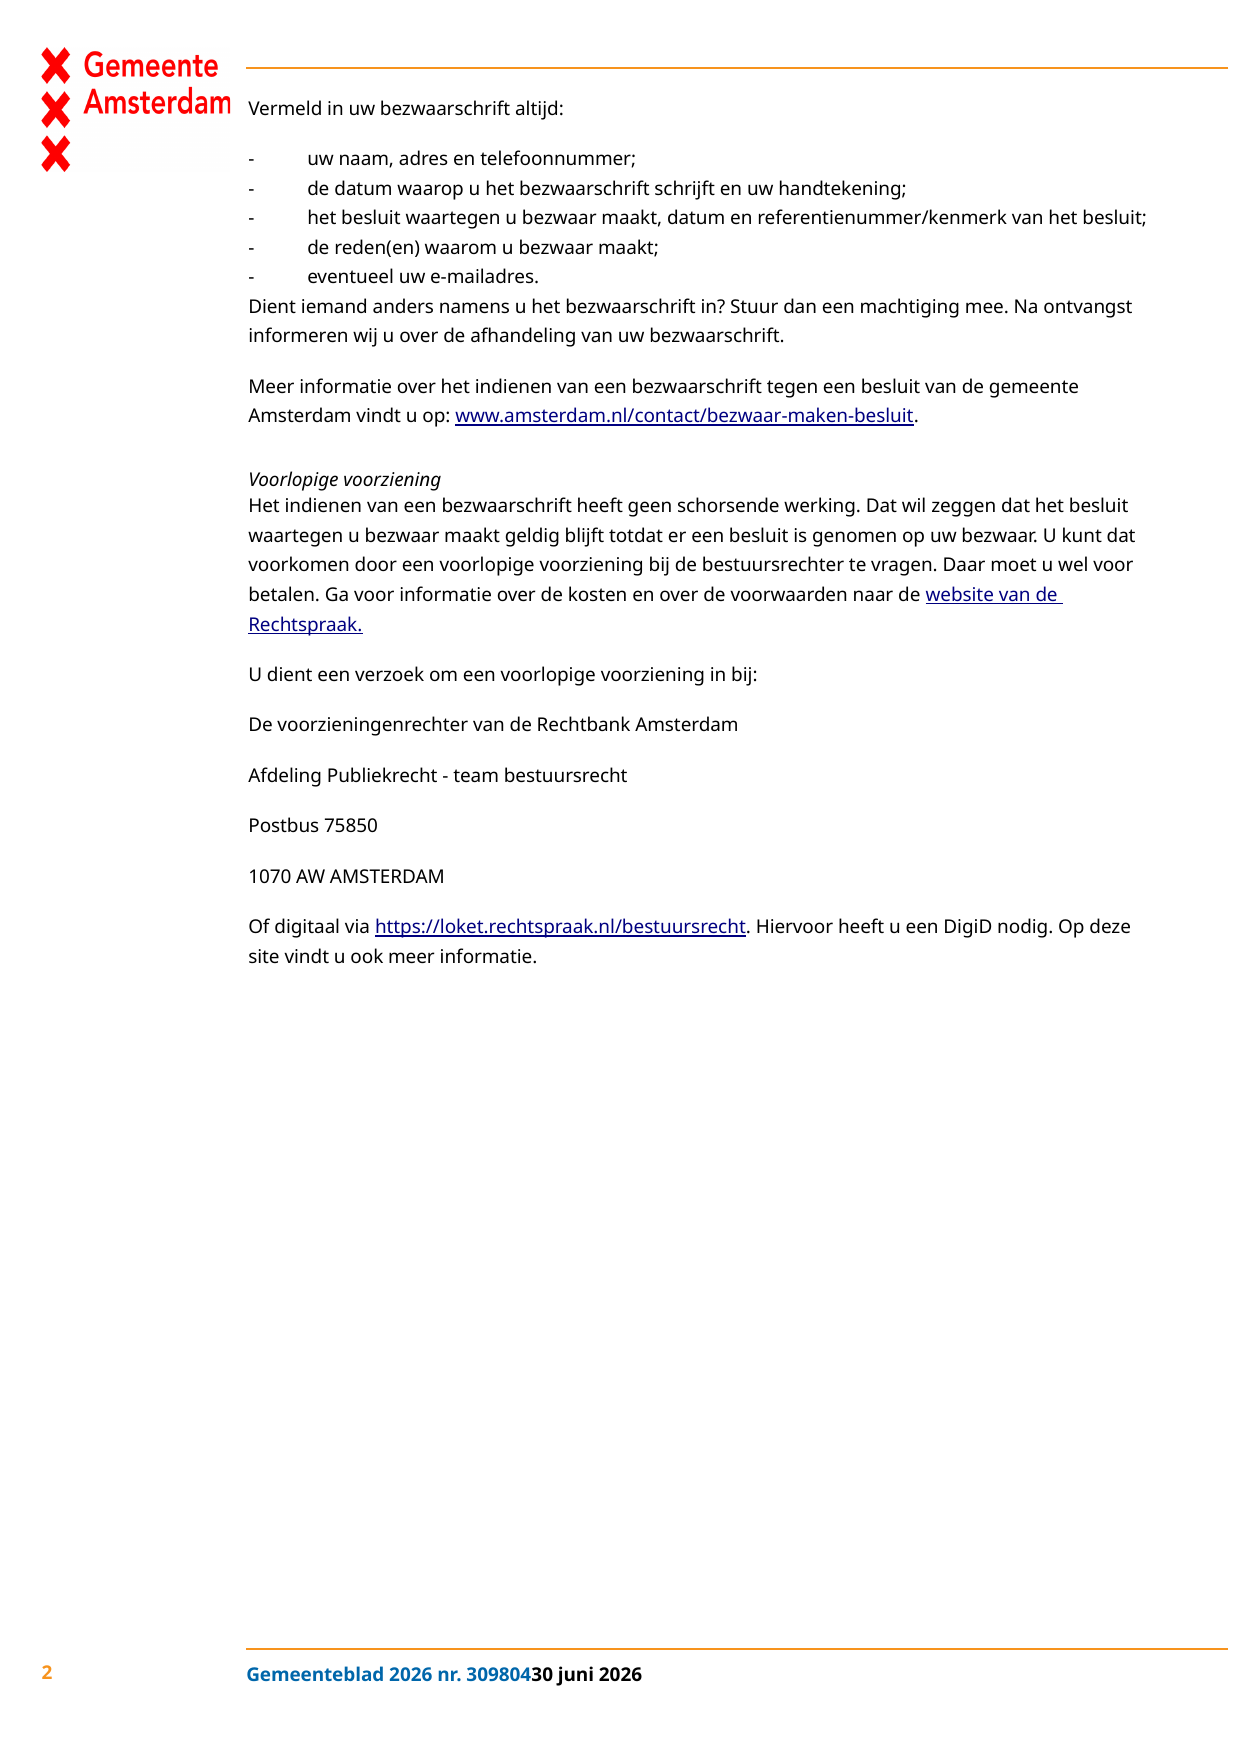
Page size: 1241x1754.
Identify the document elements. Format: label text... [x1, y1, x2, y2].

text 1070 AW AMSTERDAM [248, 863, 1152, 888]
list eventueel uw e-mailadres. [248, 263, 1152, 289]
text U dient een verzoek om een voorlopige voorziening in bij: [248, 661, 1152, 687]
list het besluit waartegen u bezwaar maakt, datum en referentienummer/kenmerk van het besluit; [248, 204, 1152, 230]
list uw naam, adres en telefoonnummer; [248, 145, 1152, 171]
text Postbus 75850 [248, 812, 1152, 838]
text Voorlopige voorziening [248, 467, 1152, 492]
text Afdeling Publiekrecht - team bestuursrecht [248, 762, 1152, 788]
list de reden(en) waarom u bezwaar maakt; [248, 234, 1152, 260]
text Of digitaal via https://loket.rechtspraak.nl/bestuursrecht. Hiervoor heeft u een DigiD nodig. Op deze site vindt u ook meer informatie. [248, 913, 1152, 968]
text Het indienen van een bezwaarschrift heeft geen schorsende werking. Dat wil zeggen dat het besluit waartegen u bezwaar maakt geldig blijft totdat er een besluit is genomen op uw bezwaar. U kunt dat voorkomen door een voorlopige voorziening bij de bestuursrechter te vragen. Daar moet u wel voor betalen. Ga voor informatie over de kosten en over de voorwaarden naar de website van de Rechtspraak. [248, 492, 1152, 636]
text De voorzieningenrechter van de Rechtbank Amsterdam [248, 712, 1152, 737]
picture [41, 47, 231, 172]
text Vermeld in uw bezwaarschrift altijd: [248, 95, 1152, 121]
text Meer informatie over het indienen van een bezwaarschrift tegen een besluit van de gemeente Amsterdam vindt u op: www.amsterdam.nl/contact/bezwaar-maken-besluit. [248, 373, 1152, 428]
text Dient iemand anders namens u het bezwaarschrift in? Stuur dan een machtiging mee. Na ontvangst informeren wij u over de afhandeling van uw bezwaarschrift. [248, 293, 1152, 348]
list de datum waarop u het bezwaarschrift schrijft en uw handtekening; [248, 175, 1152, 201]
